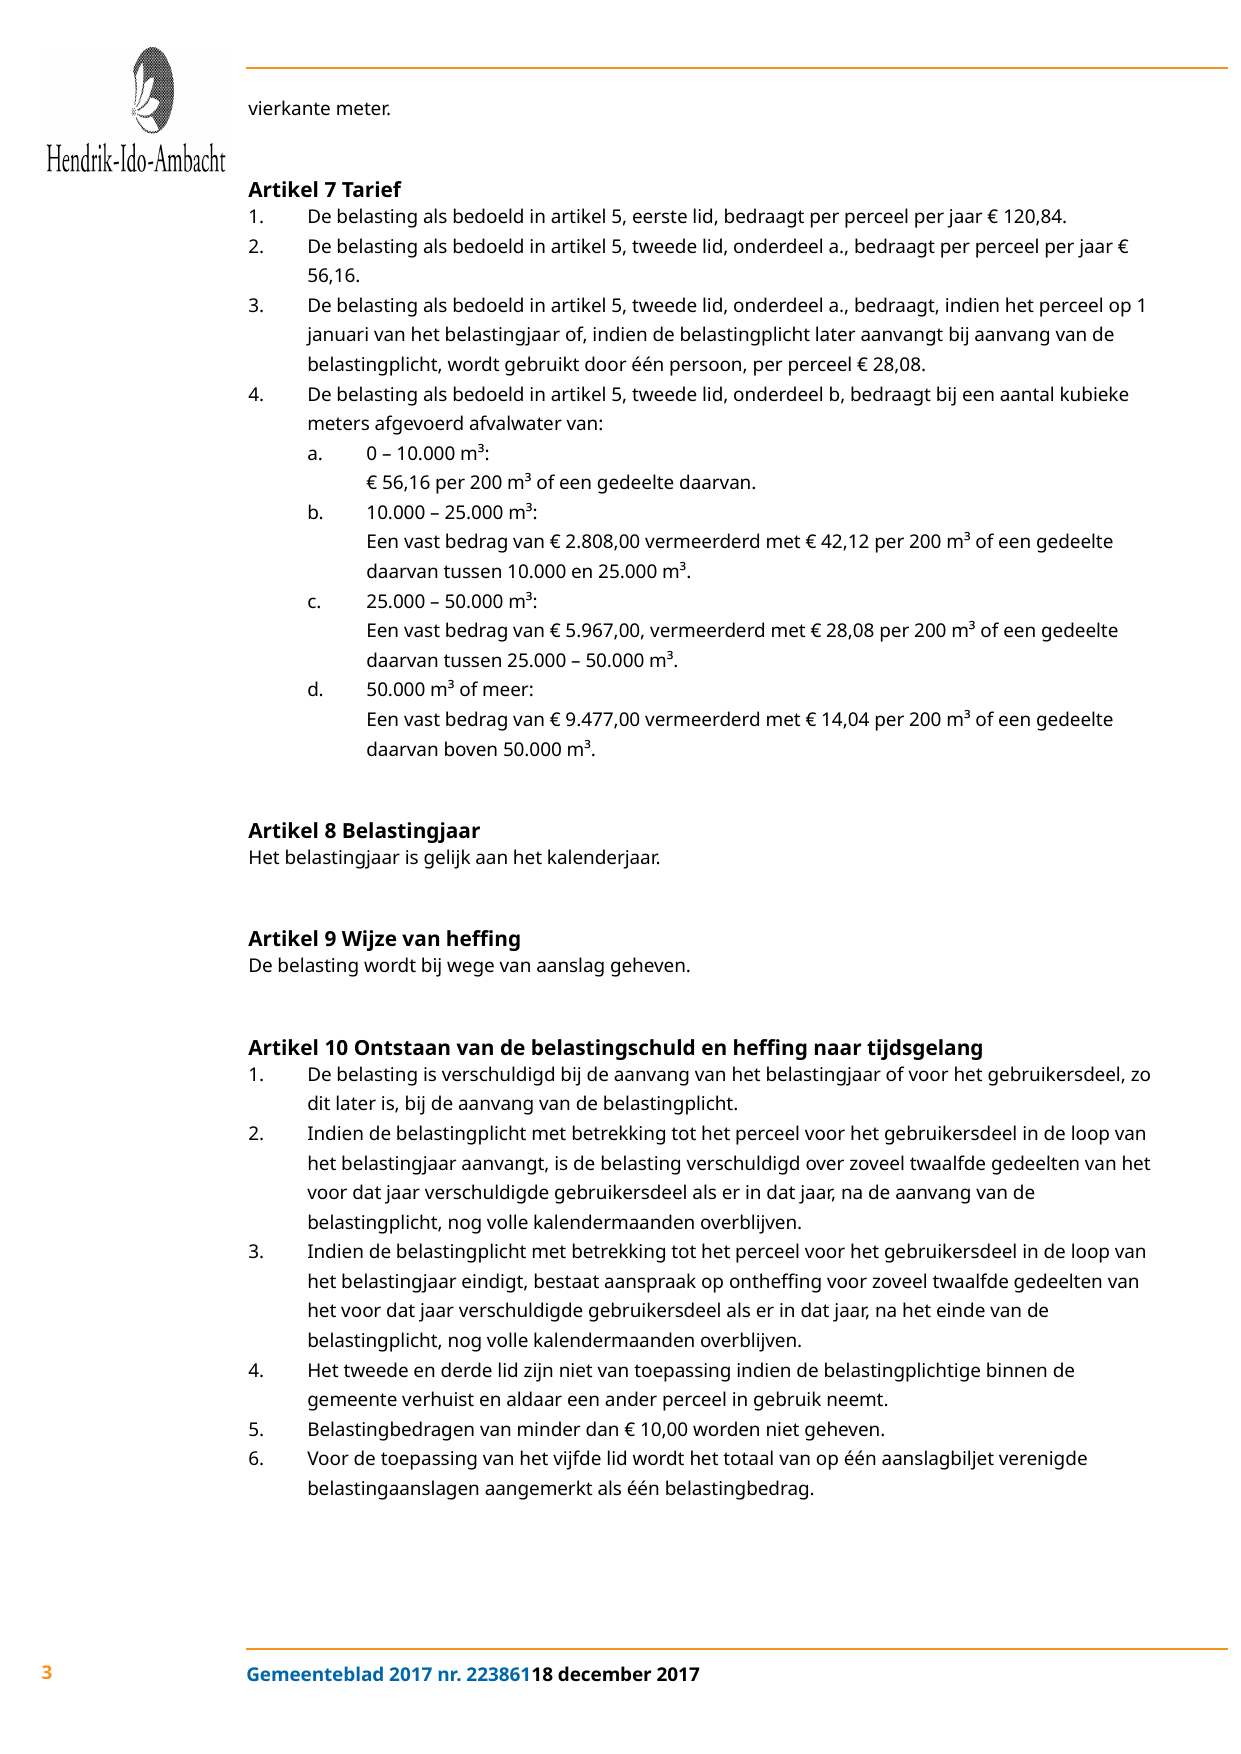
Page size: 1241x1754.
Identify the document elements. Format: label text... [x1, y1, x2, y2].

list 25.000 – 50.000 m³: [307, 588, 1152, 613]
text vierkante meter. [248, 95, 1152, 121]
list Indien de belastingplicht met betrekking tot het perceel voor het gebruikersdeel in de loop van het belastingjaar eindigt, bestaat aanspraak op ontheffing voor zoveel twaalfde gedeelten van het voor dat jaar verschuldigde gebruikersdeel als er in dat jaar, na het einde van de belastingplicht, nog volle kalendermaanden overblijven. [248, 1238, 1152, 1353]
text Artikel 9 Wijze van heffing [248, 924, 1152, 953]
list De belasting als bedoeld in artikel 5, tweede lid, onderdeel a., bedraagt, indien het perceel op 1 januari van het belastingjaar of, indien de belastingplicht later aanvangt bij aanvang van de belastingplicht, wordt gebruikt door één persoon, per perceel € 28,08. [248, 292, 1152, 377]
list De belasting als bedoeld in artikel 5, eerste lid, bedraagt per perceel per jaar € 120,84. [248, 203, 1152, 229]
list 50.000 m³ of meer: [307, 677, 1152, 702]
text Artikel 7 Tarief [248, 175, 1152, 203]
text Artikel 10 Ontstaan van de belastingschuld en heffing naar tijdsgelang [248, 1033, 1152, 1061]
list Een vast bedrag van € 5.967,00, vermeerderd met € 28,08 per 200 m³ of een gedeelte daarvan tussen 25.000 – 50.000 m³. [307, 617, 1152, 673]
text Het belastingjaar is gelijk aan het kalenderjaar. [248, 844, 1152, 870]
list De belasting is verschuldigd bij de aanvang van het belastingjaar of voor het gebruikersdeel, zo dit later is, bij de aanvang van de belastingplicht. [248, 1061, 1152, 1116]
list Een vast bedrag van € 9.477,00 vermeerderd met € 14,04 per 200 m³ of een gedeelte daarvan boven 50.000 m³. [307, 706, 1152, 761]
picture [41, 47, 231, 172]
list Een vast bedrag van € 2.808,00 vermeerderd met € 42,12 per 200 m³ of een gedeelte daarvan tussen 10.000 en 25.000 m³. [307, 529, 1152, 584]
text De belasting wordt bij wege van aanslag geheven. [248, 953, 1152, 978]
list Indien de belastingplicht met betrekking tot het perceel voor het gebruikersdeel in de loop van het belastingjaar aanvangt, is de belasting verschuldigd over zoveel twaalfde gedeelten van het voor dat jaar verschuldigde gebruikersdeel als er in dat jaar, na de aanvang van de belastingplicht, nog volle kalendermaanden overblijven. [248, 1120, 1152, 1235]
list Belastingbedragen van minder dan € 10,00 worden niet geheven. [248, 1416, 1152, 1442]
list 10.000 – 25.000 m³: [307, 499, 1152, 525]
list Voor de toepassing van het vijfde lid wordt het totaal van op één aanslagbiljet verenigde belastingaanslagen aangemerkt als één belastingbedrag. [248, 1446, 1152, 1501]
list De belasting als bedoeld in artikel 5, tweede lid, onderdeel b, bedraagt bij een aantal kubieke meters afgevoerd afvalwater van: [248, 381, 1152, 436]
list Het tweede en derde lid zijn niet van toepassing indien de belastingplichtige binnen de gemeente verhuist en aldaar een ander perceel in gebruik neemt. [248, 1357, 1152, 1412]
list 0 – 10.000 m³: [307, 440, 1152, 466]
list De belasting als bedoeld in artikel 5, tweede lid, onderdeel a., bedraagt per perceel per jaar € 56,16. [248, 233, 1152, 288]
text Artikel 8 Belastingjaar [248, 816, 1152, 844]
list € 56,16 per 200 m³ of een gedeelte daarvan. [307, 469, 1152, 495]
